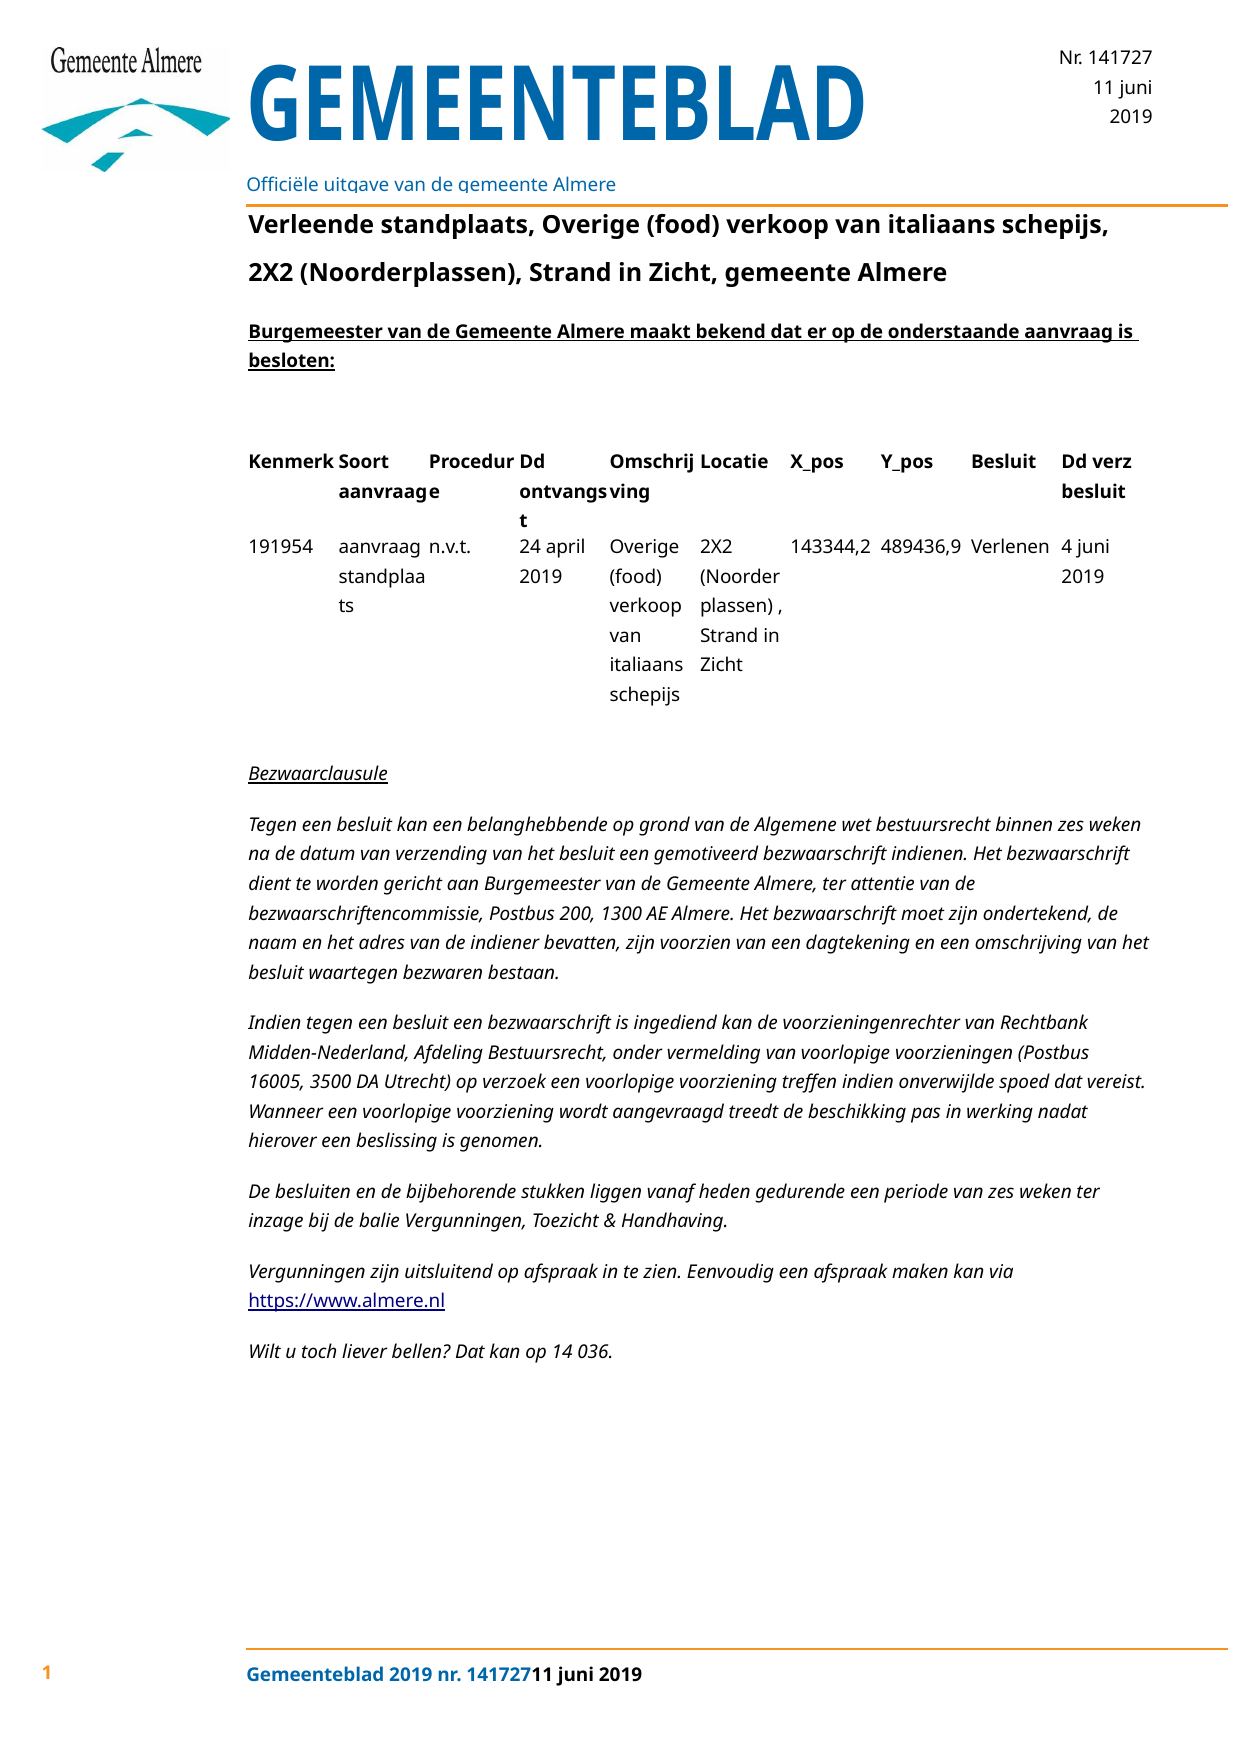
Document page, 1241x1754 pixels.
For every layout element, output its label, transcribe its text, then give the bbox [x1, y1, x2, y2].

table_header Kenmerk [248, 449, 338, 533]
text Burgemeester van de Gemeente Almere maakt bekend dat er op de onderstaande aanvraag is besloten: [248, 318, 1152, 373]
picture [41, 47, 231, 172]
table_header Besluit [971, 449, 1061, 533]
table_cell 24 april 2019 [519, 533, 609, 707]
table_cell aanvraag standplaats [338, 533, 429, 707]
text Indien tegen een besluit een bezwaarschrift is ingediend kan de voorzieningenrechter van Rechtbank Midden-Nederland, Afdeling Bestuursrecht, onder vermelding van voorlopige voorzieningen (Postbus 16005, 3500 DA Utrecht) op verzoek een voorlopige voorziening treffen indien onverwijlde spoed dat vereist. Wanneer een voorlopige voorziening wordt aangevraagd treedt de beschikking pas in werking nadat hierover een beslissing is genomen. [248, 1009, 1152, 1153]
table_header X_pos [790, 449, 881, 533]
table_header Soort aanvraag [338, 449, 429, 533]
text Bezwaarclausule [248, 761, 1152, 786]
table_cell 143344,2 [790, 533, 881, 707]
table_cell n.v.t. [429, 533, 519, 707]
text Wilt u toch liever bellen? Dat kan op 14 036. [248, 1338, 1152, 1364]
text Vergunningen zijn uitsluitend op afspraak in te zien. Eenvoudig een afspraak maken kan via https://www.almere.nl [248, 1258, 1152, 1313]
table_header Dd verz besluit [1061, 449, 1152, 533]
table_cell 2X2 (Noorderplassen) , Strand in Zicht [700, 533, 790, 707]
table_cell 191954 [248, 533, 338, 707]
table_header Y_pos [881, 449, 971, 533]
table_cell 489436,9 [881, 533, 971, 707]
table_cell Verlenen [971, 533, 1061, 707]
table_header Locatie [700, 449, 790, 533]
text Tegen een besluit kan een belanghebbende op grond van de Algemene wet bestuursrecht binnen zes weken na de datum van verzending van het besluit een gemotiveerd bezwaarschrift indienen. Het bezwaarschrift dient te worden gericht aan Burgemeester van de Gemeente Almere, ter attentie van de bezwaarschriftencommissie, Postbus 200, 1300 AE Almere. Het bezwaarschrift moet zijn ondertekend, de naam en het adres van de indiener bevatten, zijn voorzien van een dagtekening en een omschrijving van het besluit waartegen bezwaren bestaan. [248, 811, 1152, 985]
table_cell 4 juni 2019 [1061, 533, 1152, 707]
text De besluiten en de bijbehorende stukken liggen vanaf heden gedurende een periode van zes weken ter inzage bij de balie Vergunningen, Toezicht & Handhaving. [248, 1178, 1152, 1233]
table_header Omschrijving [609, 449, 700, 533]
text Verleende standplaats, Overige (food) verkoop van italiaans schepijs, 2X2 (Noorderplassen), Strand in Zicht, gemeente Almere [248, 207, 1152, 288]
table_cell Overige (food) verkoop van italiaans schepijs [609, 533, 700, 707]
table_header Dd ontvangst [519, 449, 609, 533]
table_header Procedure [429, 449, 519, 533]
